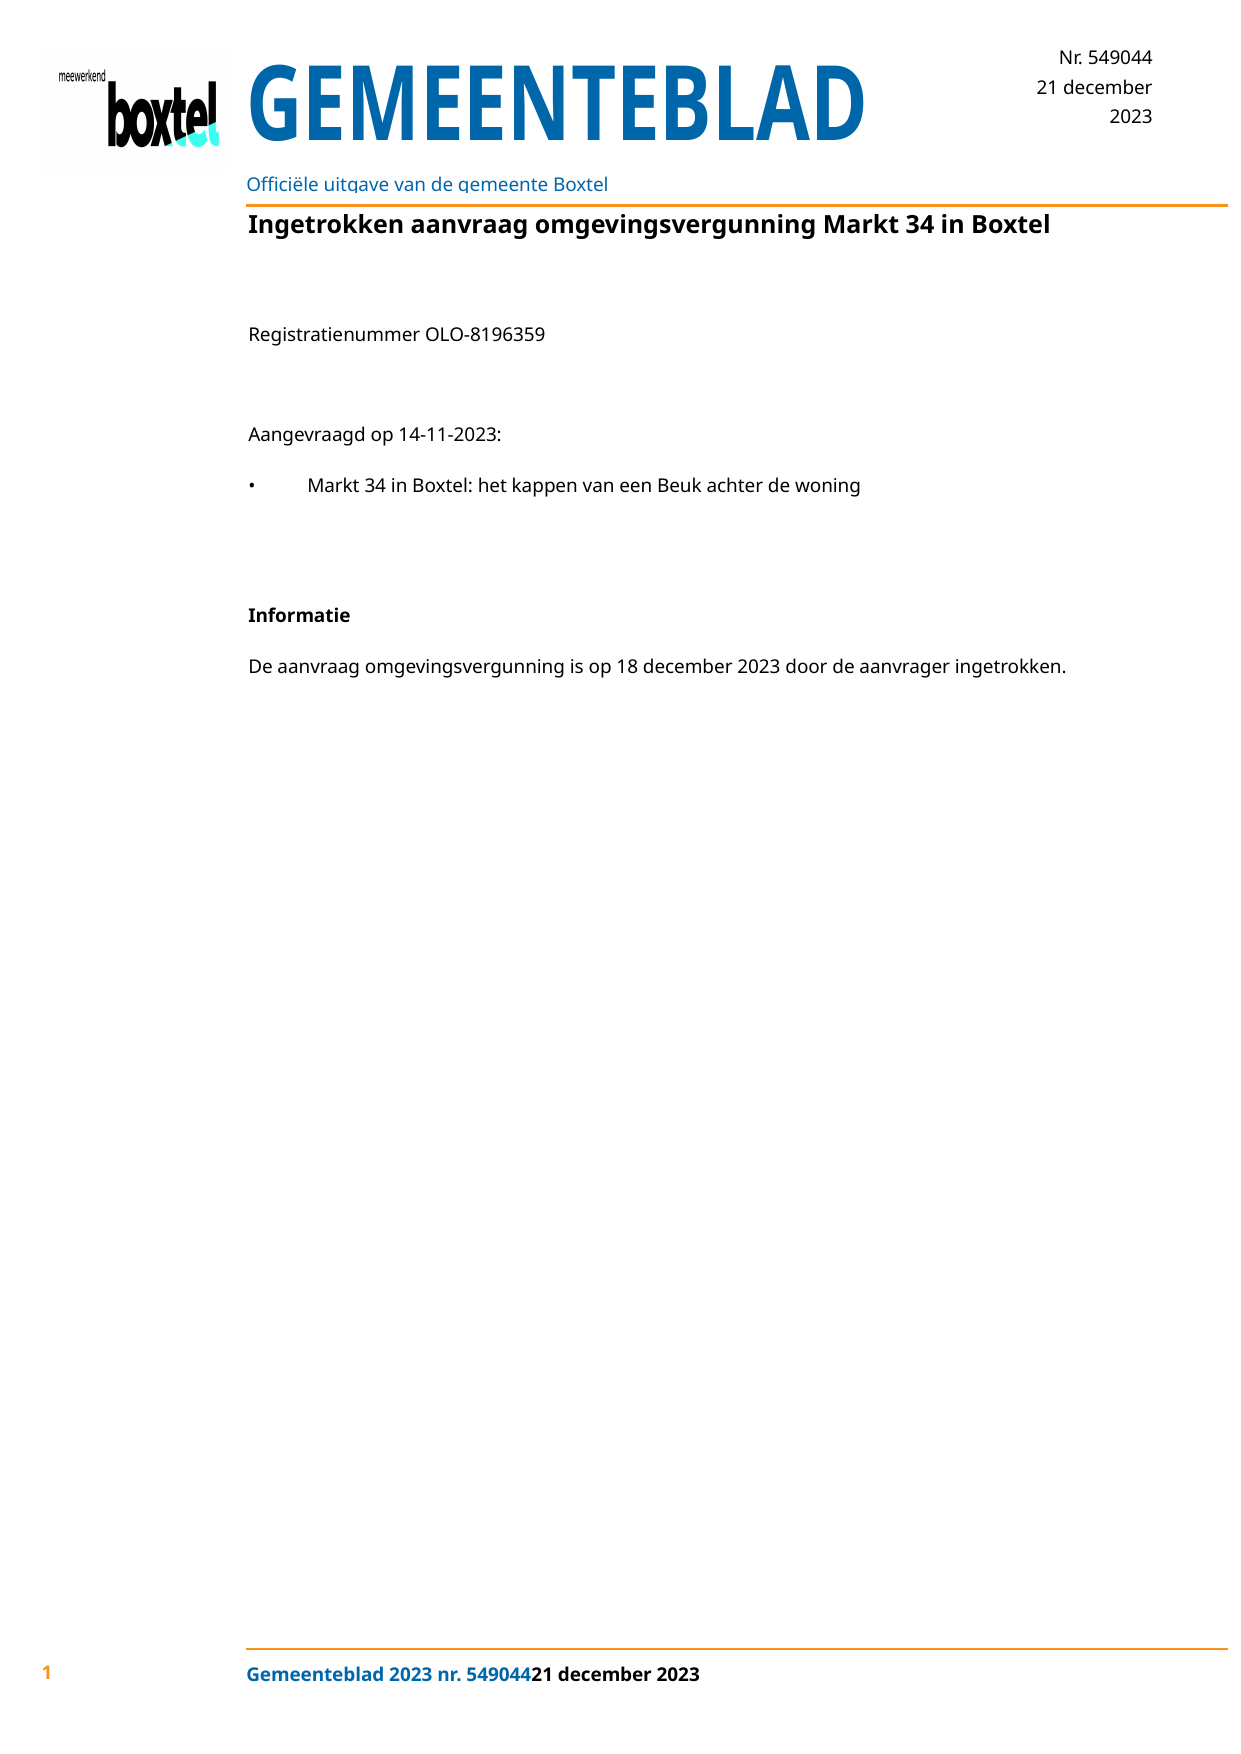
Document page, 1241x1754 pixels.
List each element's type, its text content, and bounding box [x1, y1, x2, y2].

list Markt 34 in Boxtel: het kappen van een Beuk achter de woning [248, 472, 1152, 498]
text Ingetrokken aanvraag omgevingsvergunning Markt 34 in Boxtel [248, 207, 1152, 241]
picture [41, 47, 231, 172]
text De aanvraag omgevingsvergunning is op 18 december 2023 door de aanvrager ingetrokken. [248, 653, 1152, 678]
text Registratienummer OLO-8196359 [248, 321, 1152, 346]
text Aangevraagd op 14-11-2023: [248, 422, 1152, 447]
text Informatie [248, 602, 1152, 628]
